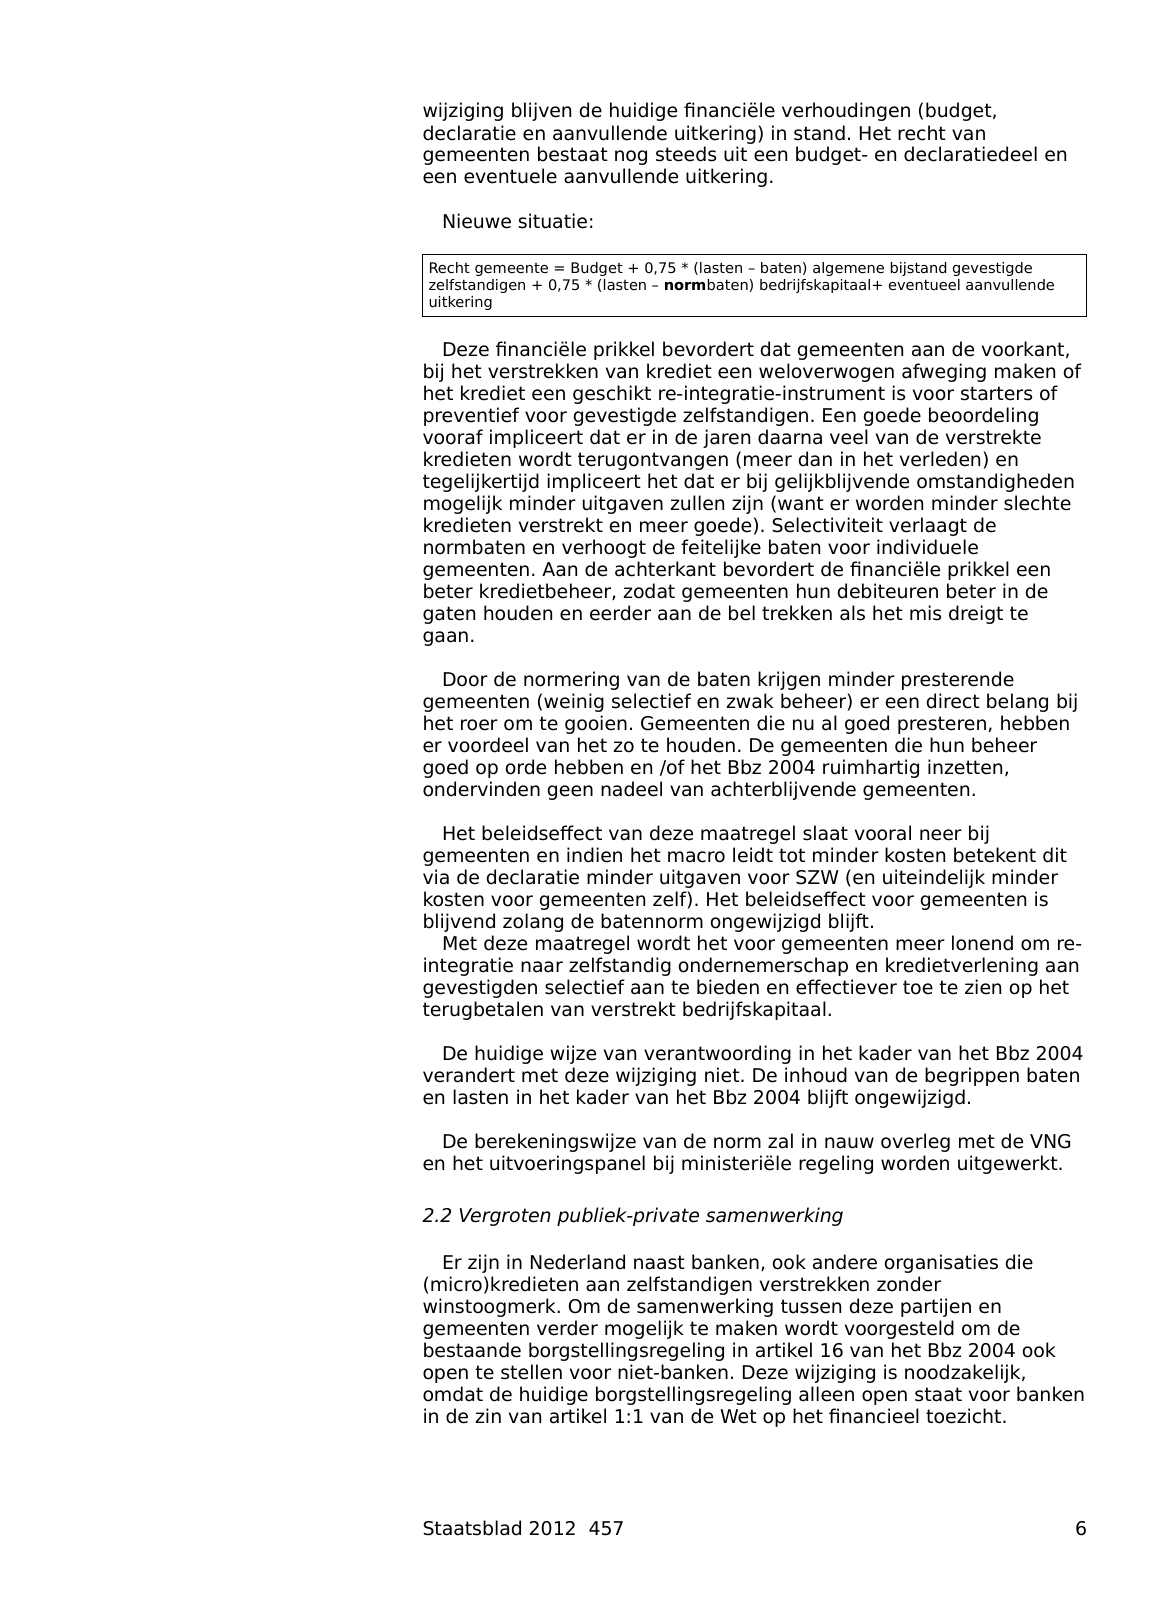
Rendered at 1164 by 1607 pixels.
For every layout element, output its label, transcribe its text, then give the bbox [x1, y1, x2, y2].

text Er zijn in Nederland naast banken, ook andere organisaties die (micro)kredieten aan zelfstandigen verstrekken zonder winstoogmerk. Om de samenwerking tussen deze partijen en gemeenten verder mogelijk te maken wordt voorgesteld om de bestaande borgstellingsregeling in artikel 16 van het Bbz 2004 ook open te stellen voor niet-banken. Deze wijziging is noodzakelijk, omdat de huidige borgstellingsregeling alleen open staat voor banken in de zin van artikel 1:1 van de Wet op het financieel toezicht. [422, 1252, 1087, 1428]
text wijziging blijven de huidige financiële verhoudingen (budget, declaratie en aanvullende uitkering) in stand. Het recht van gemeenten bestaat nog steeds uit een budget- en declaratiedeel en een eventuele aanvullende uitkering. [422, 100, 1087, 188]
text Deze financiële prikkel bevordert dat gemeenten aan de voorkant, bij het verstrekken van krediet een weloverwogen afweging maken of het krediet een geschikt re-integratie-instrument is voor starters of preventief voor gevestigde zelfstandigen. Een goede beoordeling vooraf impliceert dat er in de jaren daarna veel van de verstrekte kredieten wordt terugontvangen (meer dan in het verleden) en tegelijkertijd impliceert het dat er bij gelijkblijvende omstandigheden mogelijk minder uitgaven zullen zijn (want er worden minder slechte kredieten verstrekt en meer goede). Selectiviteit verlaagt de normbaten en verhoogt de feitelijke baten voor individuele gemeenten. Aan de achterkant bevordert de financiële prikkel een beter kredietbeheer, zodat gemeenten hun debiteuren beter in de gaten houden en eerder aan de bel trekken als het mis dreigt te gaan. [422, 339, 1087, 647]
text Met deze maatregel wordt het voor gemeenten meer lonend om re-integratie naar zelfstandig ondernemerschap en kredietverlening aan gevestigden selectief aan te bieden en effectiever toe te zien op het terugbetalen van verstrekt bedrijfskapitaal. [422, 933, 1087, 1021]
text Het beleidseffect van deze maatregel slaat vooral neer bij gemeenten en indien het macro leidt tot minder kosten betekent dit via de declaratie minder uitgaven voor SZW (en uiteindelijk minder kosten voor gemeenten zelf). Het beleidseffect voor gemeenten is blijvend zolang de batennorm ongewijzigd blijft. [422, 823, 1087, 933]
text Nieuwe situatie: [422, 211, 1087, 232]
table_header Recht gemeente = Budget + 0,75 * (lasten – baten) algemene bijstand gevestigde zelfstandigen + 0,75 * (lasten – normbaten) bedrijfskapitaal+ eventueel aanvullende uitkering [423, 255, 1086, 316]
subtitle 2.2 Vergroten publiek-private samenwerking [422, 1205, 1087, 1227]
text De huidige wijze van verantwoording in het kader van het Bbz 2004 verandert met deze wijziging niet. De inhoud van de begrippen baten en lasten in het kader van het Bbz 2004 blijft ongewijzigd. [422, 1043, 1087, 1109]
text Door de normering van de baten krijgen minder presterende gemeenten (weinig selectief en zwak beheer) er een direct belang bij het roer om te gooien. Gemeenten die nu al goed presteren, hebben er voordeel van het zo te houden. De gemeenten die hun beheer goed op orde hebben en /of het Bbz 2004 ruimhartig inzetten, ondervinden geen nadeel van achterblijvende gemeenten. [422, 669, 1087, 801]
text De berekeningswijze van de norm zal in nauw overleg met de VNG en het uitvoeringspanel bij ministeriële regeling worden uitgewerkt. [422, 1131, 1087, 1175]
